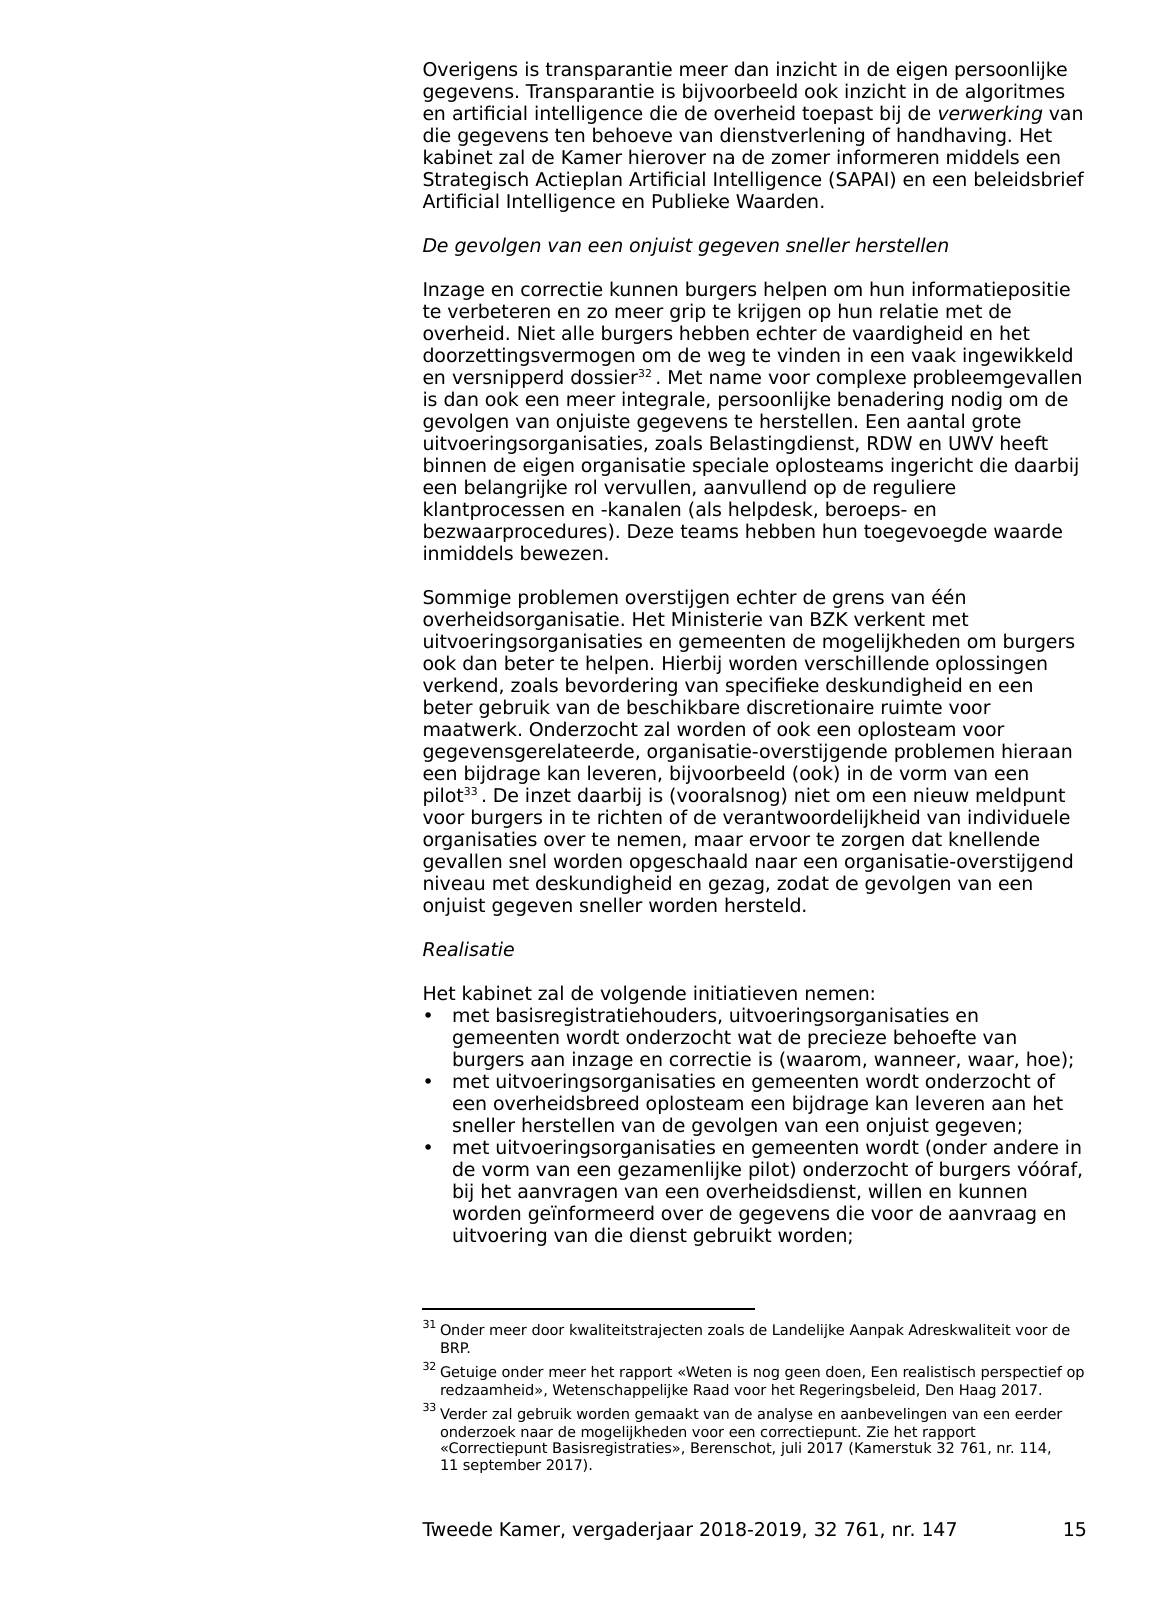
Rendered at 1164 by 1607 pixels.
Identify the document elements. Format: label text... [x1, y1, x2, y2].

text Onder meer door kwaliteitstrajecten zoals de Landelijke Aanpak Adreskwaliteit voor de BRP. [422, 1318, 1087, 1357]
text Getuige onder meer het rapport «Weten is nog geen doen, Een realistisch perspectief op redzaamheid», Wetenschappelijke Raad voor het Regeringsbeleid, Den Haag 2017. [422, 1360, 1087, 1399]
text Het kabinet zal de volgende initiatieven nemen: [422, 983, 1087, 1005]
text Sommige problemen overstijgen echter de grens van één overheidsorganisatie. Het Ministerie van BZK verkent met uitvoeringsorganisaties en gemeenten de mogelijkheden om burgers ook dan beter te helpen. Hierbij worden verschillende oplossingen verkend, zoals bevordering van specifieke deskundigheid en een beter gebruik van de beschikbare discretionaire ruimte voor maatwerk. Onderzocht zal worden of ook een oplosteam voor gegevensgerelateerde, organisatie-overstijgende problemen hieraan een bijdrage kan leveren, bijvoorbeeld (ook) in de vorm van een pilot. De inzet daarbij is (vooralsnog) niet om een nieuw meldpunt voor burgers in te richten of de verantwoordelijkheid van individuele organisaties over te nemen, maar ervoor te zorgen dat knellende gevallen snel worden opgeschaald naar een organisatie-overstijgend niveau met deskundigheid en gezag, zodat de gevolgen van een onjuist gegeven sneller worden hersteld. [422, 587, 1087, 917]
text • met uitvoeringsorganisaties en gemeenten wordt onderzocht of een overheidsbreed oplosteam een bijdrage kan leveren aan het sneller herstellen van de gevolgen van een onjuist gegeven; [422, 1071, 1087, 1137]
subtitle Realisatie [422, 939, 1087, 961]
text Verder zal gebruik worden gemaakt van de analyse en aanbevelingen van een eerder onderzoek naar de mogelijkheden voor een correctiepunt. Zie het rapport «Correctiepunt Basisregistraties», Berenschot, juli 2017 (Kamerstuk 32 761, nr. 114, 11 september 2017). [422, 1402, 1087, 1474]
text Overigens is transparantie meer dan inzicht in de eigen persoonlijke gegevens. Transparantie is bijvoorbeeld ook inzicht in de algoritmes en artificial intelligence die de overheid toepast bij de verwerking van die gegevens ten behoeve van dienstverlening of handhaving. Het kabinet zal de Kamer hierover na de zomer informeren middels een Strategisch Actieplan Artificial Intelligence (SAPAI) en een beleidsbrief Artificial Intelligence en Publieke Waarden. [422, 59, 1087, 213]
text • met uitvoeringsorganisaties en gemeenten wordt (onder andere in de vorm van een gezamenlijke pilot) onderzocht of burgers vóóraf, bij het aanvragen van een overheidsdienst, willen en kunnen worden geïnformeerd over de gegevens die voor de aanvraag en uitvoering van die dienst gebruikt worden; [422, 1137, 1087, 1247]
subtitle De gevolgen van een onjuist gegeven sneller herstellen [422, 235, 1087, 257]
text • met basisregistratiehouders, uitvoeringsorganisaties en gemeenten wordt onderzocht wat de precieze behoefte van burgers aan inzage en correctie is (waarom, wanneer, waar, hoe); [422, 1005, 1087, 1071]
text Inzage en correctie kunnen burgers helpen om hun informatiepositie te verbeteren en zo meer grip te krijgen op hun relatie met de overheid. Niet alle burgers hebben echter de vaardigheid en het doorzettingsvermogen om de weg te vinden in een vaak ingewikkeld en versnipperd dossier. Met name voor complexe probleemgevallen is dan ook een meer integrale, persoonlijke benadering nodig om de gevolgen van onjuiste gegevens te herstellen. Een aantal grote uitvoeringsorganisaties, zoals Belastingdienst, RDW en UWV heeft binnen de eigen organisatie speciale oplosteams ingericht die daarbij een belangrijke rol vervullen, aanvullend op de reguliere klantprocessen en -kanalen (als helpdesk, beroeps- en bezwaarprocedures). Deze teams hebben hun toegevoegde waarde inmiddels bewezen. [422, 279, 1087, 565]
